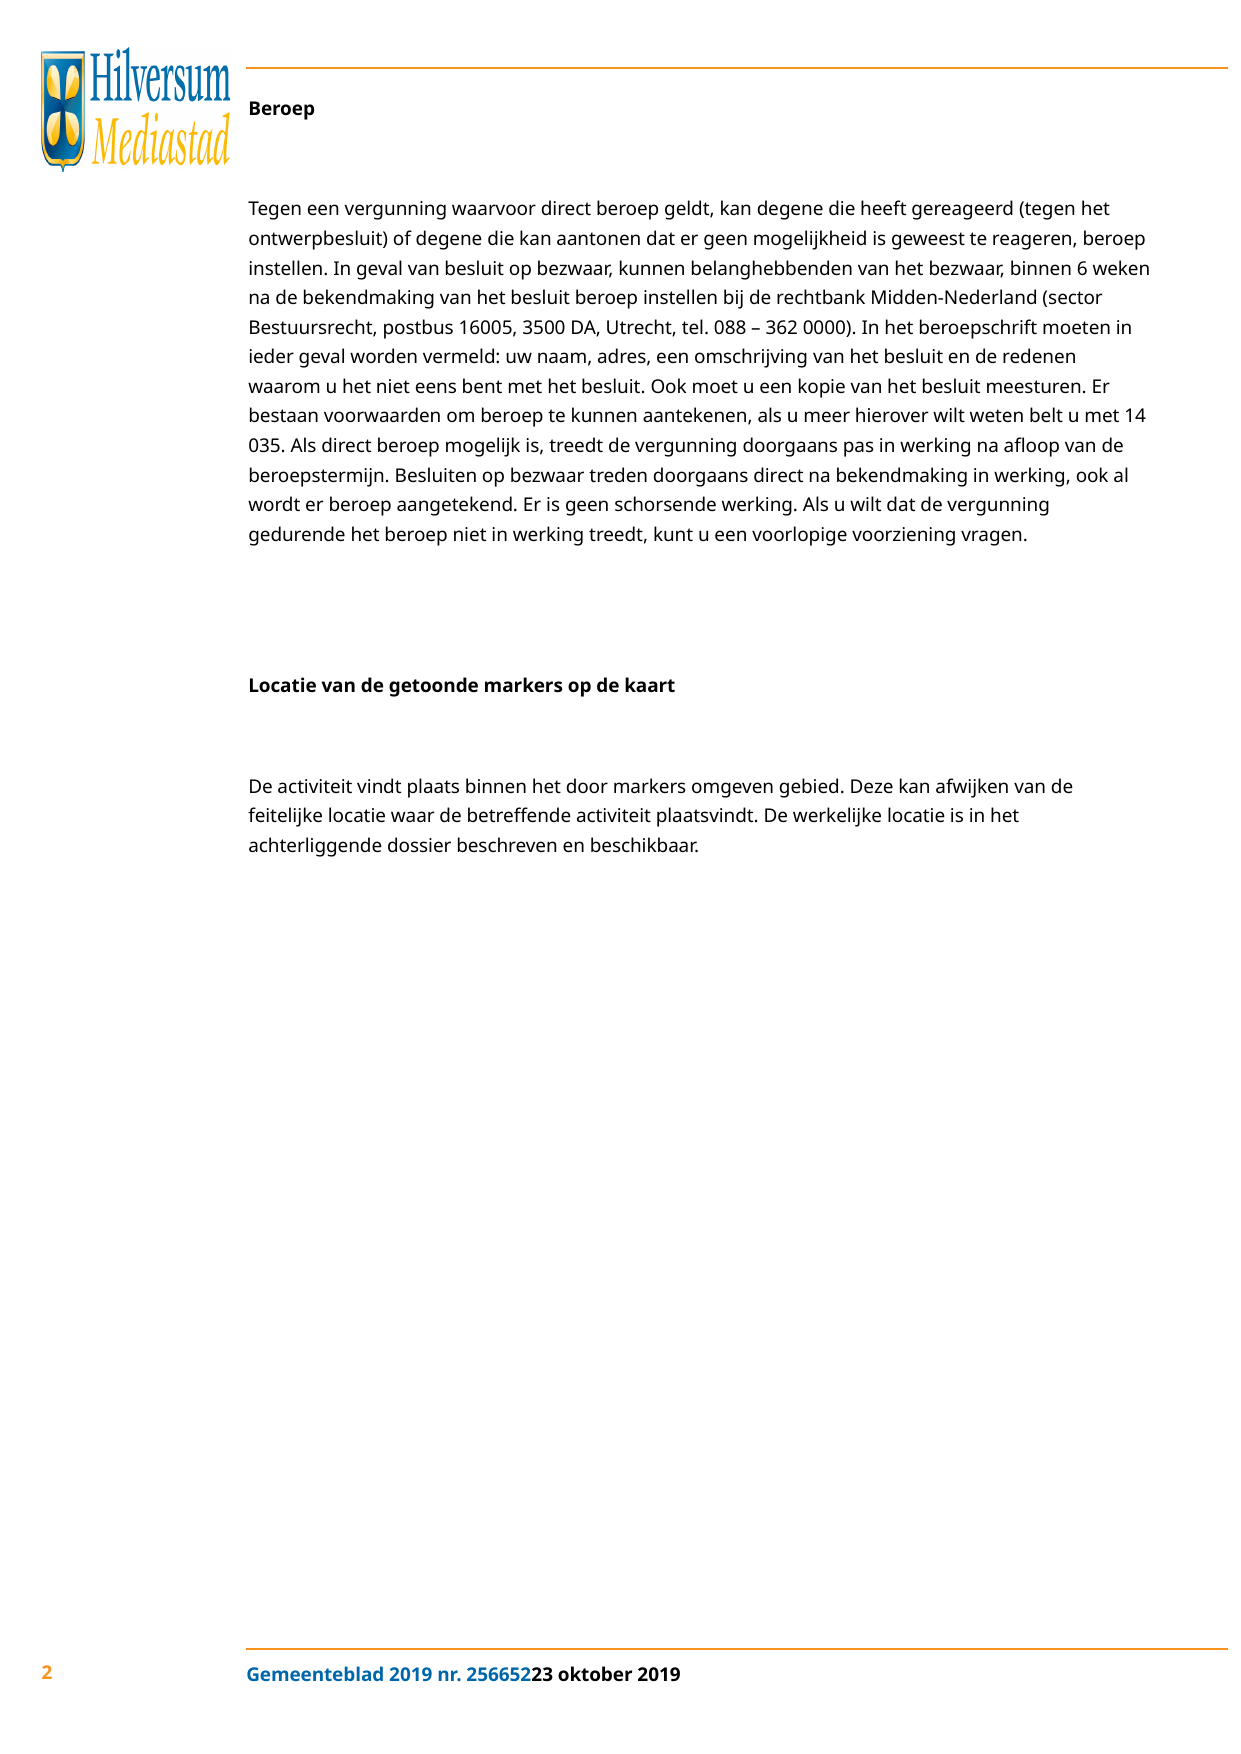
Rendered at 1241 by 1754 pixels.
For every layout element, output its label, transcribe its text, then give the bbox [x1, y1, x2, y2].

text De activiteit vindt plaats binnen het door markers omgeven gebied. Deze kan afwijken van de feitelijke locatie waar de betreffende activiteit plaatsvindt. De werkelijke locatie is in het achterliggende dossier beschreven en beschikbaar. [248, 773, 1152, 858]
text Tegen een vergunning waarvoor direct beroep geldt, kan degene die heeft gereageerd (tegen het ontwerpbesluit) of degene die kan aantonen dat er geen mogelijkheid is geweest te reageren, beroep instellen. In geval van besluit op bezwaar, kunnen belanghebbenden van het bezwaar, binnen 6 weken na de bekendmaking van het besluit beroep instellen bij de rechtbank Midden-Nederland (sector Bestuursrecht, postbus 16005, 3500 DA, Utrecht, tel. 088 – 362 0000). In het beroepschrift moeten in ieder geval worden vermeld: uw naam, adres, een omschrijving van het besluit en de redenen waarom u het niet eens bent met het besluit. Ook moet u een kopie van het besluit meesturen. Er bestaan voorwaarden om beroep te kunnen aantekenen, als u meer hierover wilt weten belt u met 14 035. Als direct beroep mogelijk is, treedt de vergunning doorgaans pas in werking na afloop van de beroepstermijn. Besluiten op bezwaar treden doorgaans direct na bekendmaking in werking, ook al wordt er beroep aangetekend. Er is geen schorsende werking. Als u wilt dat de vergunning gedurende het beroep niet in werking treedt, kunt u een voorlopige voorziening vragen. [248, 196, 1152, 547]
picture [41, 47, 231, 172]
text Beroep [248, 95, 1152, 121]
text Locatie van de getoonde markers op de kaart [248, 672, 1152, 698]
